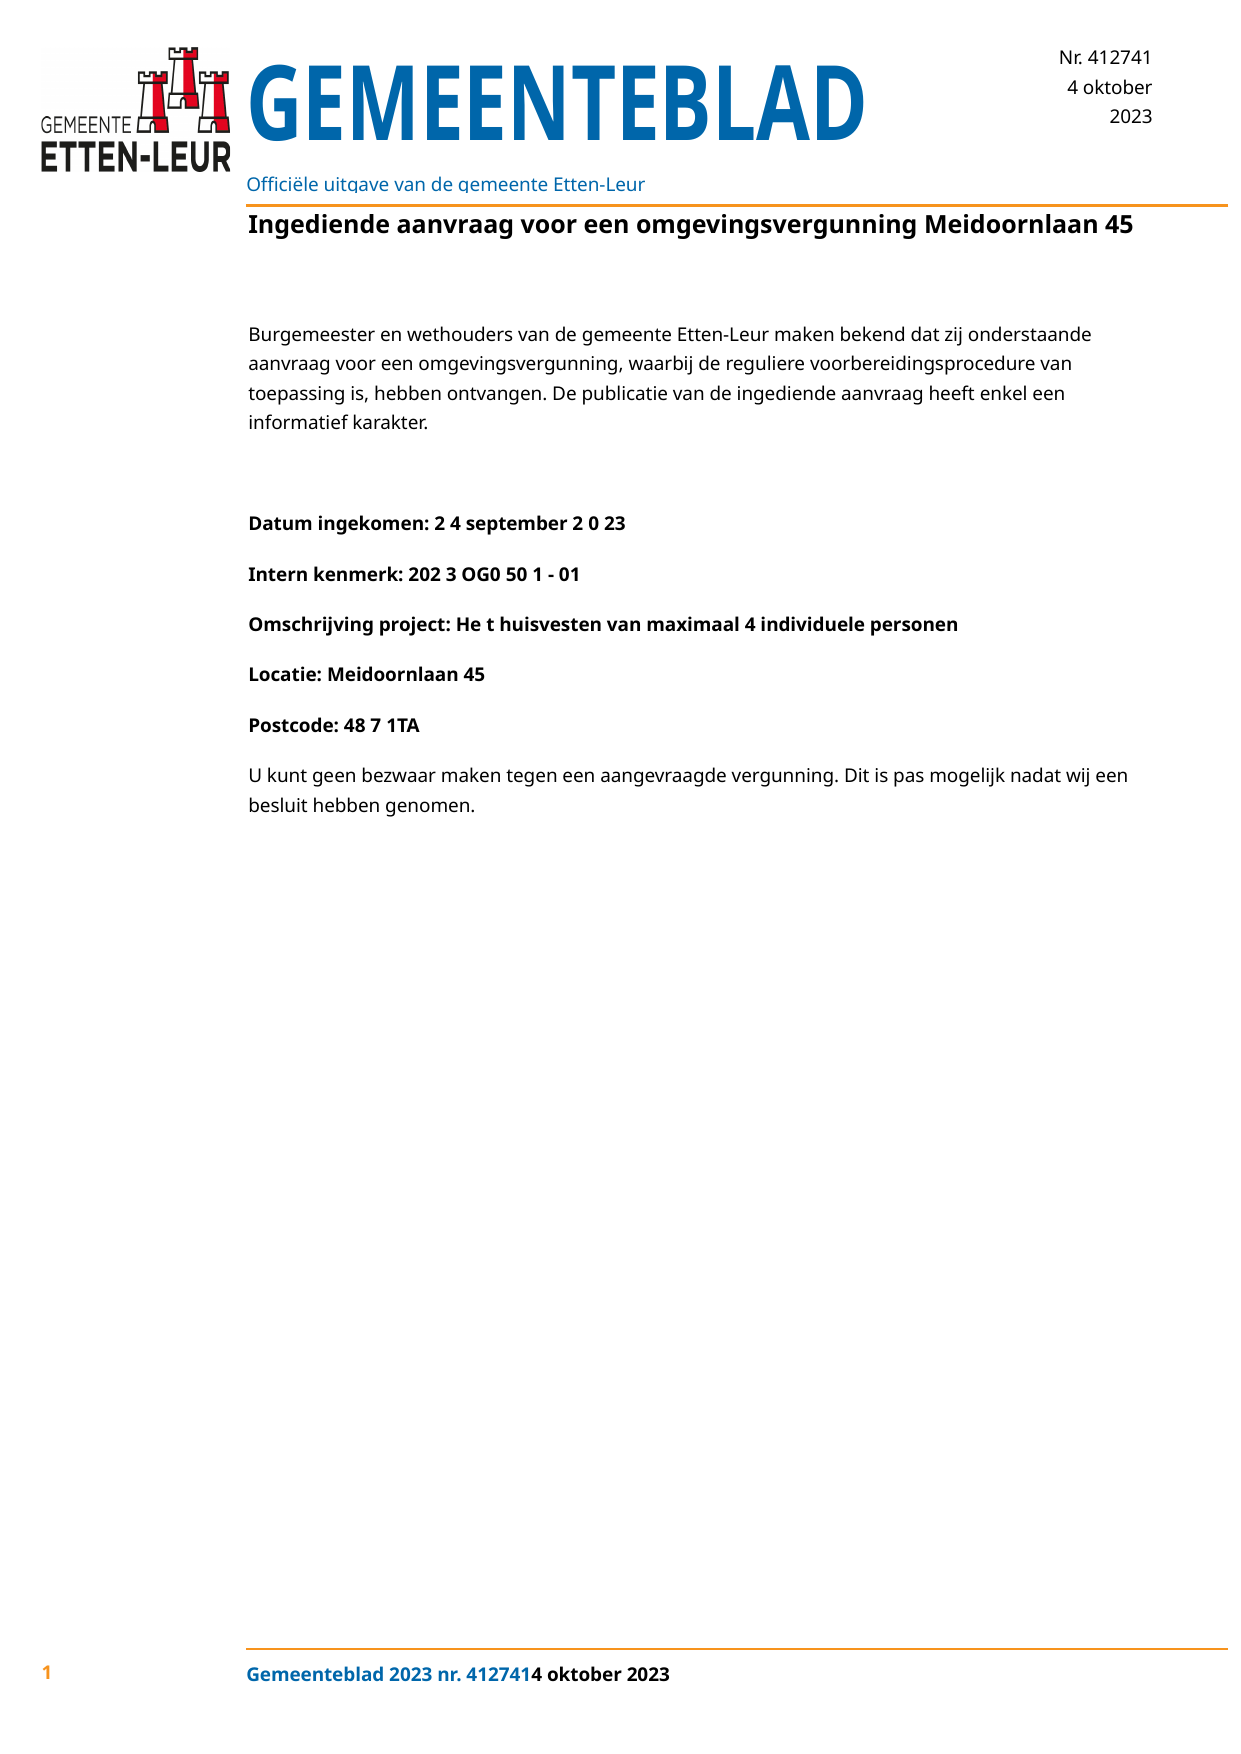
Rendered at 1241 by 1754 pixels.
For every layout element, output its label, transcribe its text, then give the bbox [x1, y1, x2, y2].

text Omschrijving project: He t huisvesten van maximaal 4 individuele personen [248, 611, 1152, 637]
picture [41, 47, 231, 172]
text Intern kenmerk: 202 3 OG0 50 1 - 01 [248, 561, 1152, 586]
text U kunt geen bezwaar maken tegen een aangevraagde vergunning. Dit is pas mogelijk nadat wij een besluit hebben genomen. [248, 762, 1152, 818]
text Datum ingekomen: 2 4 september 2 0 23 [248, 510, 1152, 536]
text Locatie: Meidoornlaan 45 [248, 662, 1152, 687]
text Ingediende aanvraag voor een omgevingsvergunning Meidoornlaan 45 [248, 207, 1152, 241]
text Postcode: 48 7 1TA [248, 712, 1152, 738]
text Burgemeester en wethouders van de gemeente Etten-Leur maken bekend dat zij onderstaande aanvraag voor een omgevingsvergunning, waarbij de reguliere voorbereidingsprocedure van toepassing is, hebben ontvangen. De publicatie van de ingediende aanvraag heeft enkel een informatief karakter. [248, 321, 1152, 435]
